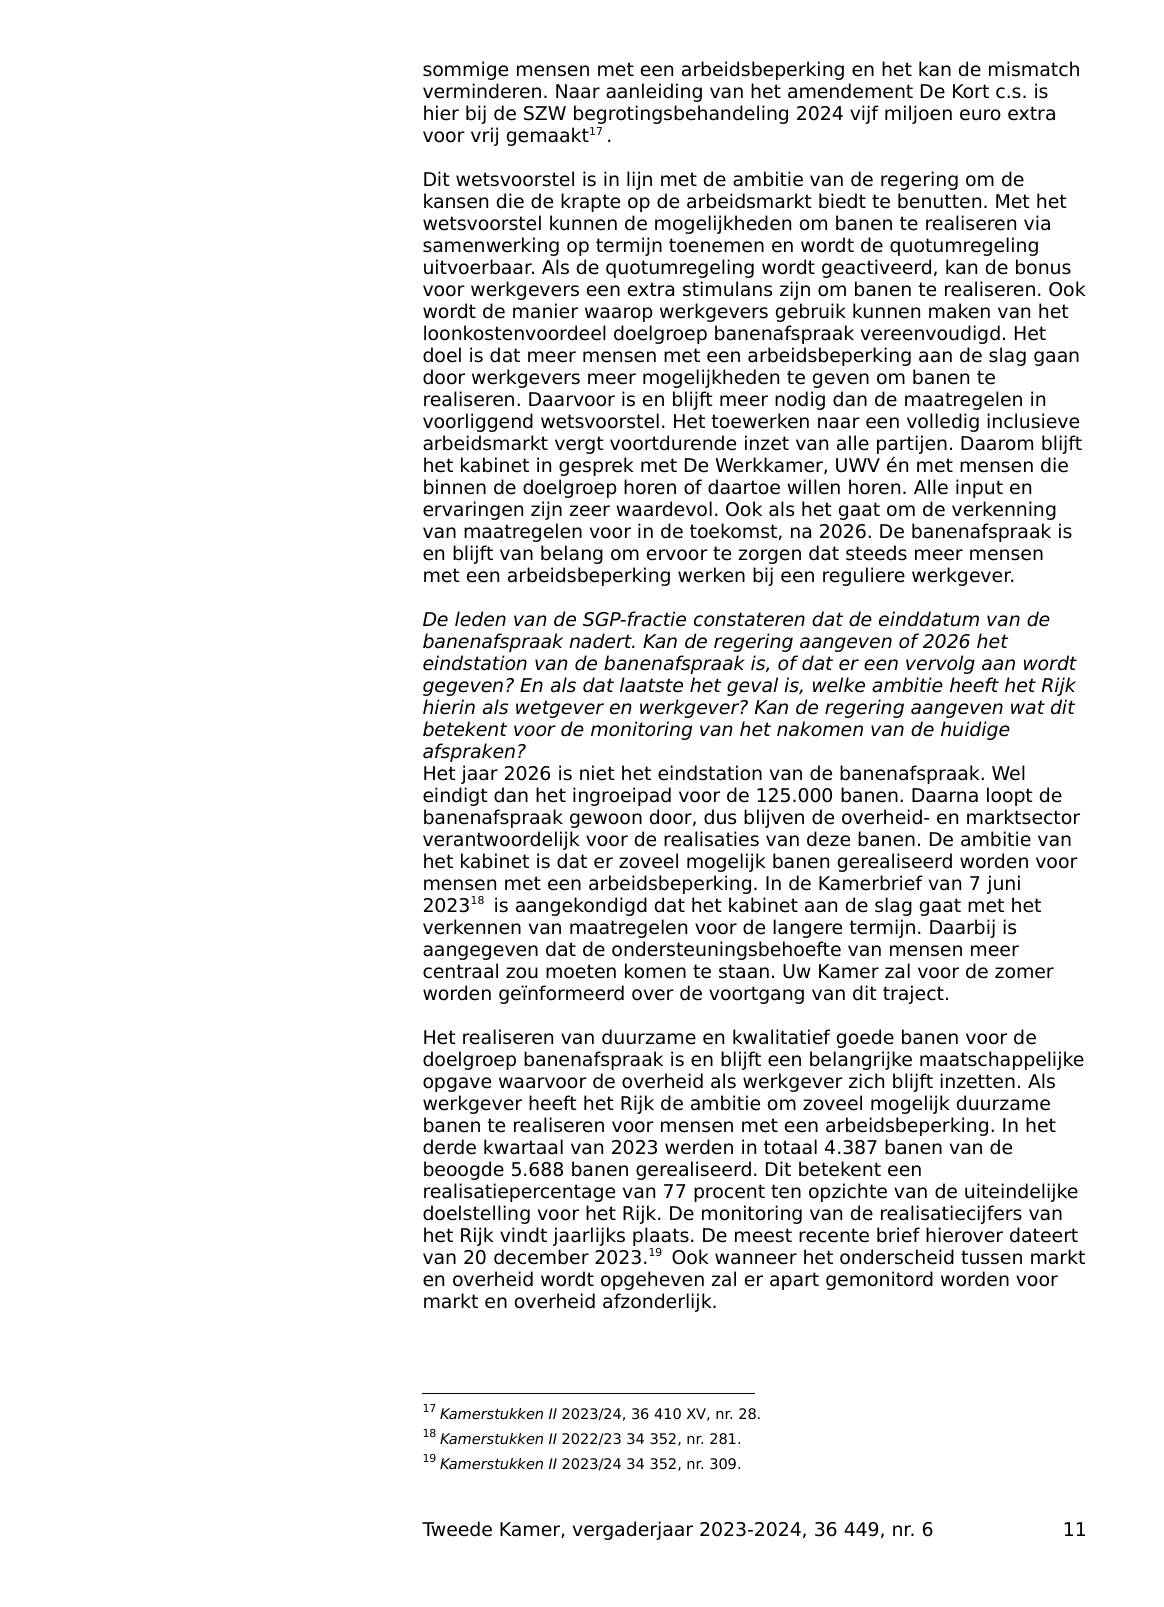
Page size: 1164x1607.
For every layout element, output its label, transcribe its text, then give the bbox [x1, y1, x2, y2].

text Het realiseren van duurzame en kwalitatief goede banen voor de doelgroep banenafspraak is en blijft een belangrijke maatschappelijke opgave waarvoor de overheid als werkgever zich blijft inzetten. Als werkgever heeft het Rijk de ambitie om zoveel mogelijk duurzame banen te realiseren voor mensen met een arbeidsbeperking. In het derde kwartaal van 2023 werden in totaal 4.387 banen van de beoogde 5.688 banen gerealiseerd. Dit betekent een realisatiepercentage van 77 procent ten opzichte van de uiteindelijke doelstelling voor het Rijk. De monitoring van de realisatiecijfers van het Rijk vindt jaarlijks plaats. De meest recente brief hierover dateert van 20 december 2023. Ook wanneer het onderscheid tussen markt en overheid wordt opgeheven zal er apart gemonitord worden voor markt en overheid afzonderlijk. [422, 1027, 1087, 1312]
text Dit wetsvoorstel is in lijn met de ambitie van de regering om de kansen die de krapte op de arbeidsmarkt biedt te benutten. Met het wetsvoorstel kunnen de mogelijkheden om banen te realiseren via samenwerking op termijn toenemen en wordt de quotumregeling uitvoerbaar. Als de quotumregeling wordt geactiveerd, kan de bonus voor werkgevers een extra stimulans zijn om banen te realiseren. Ook wordt de manier waarop werkgevers gebruik kunnen maken van het loonkostenvoordeel doelgroep banenafspraak vereenvoudigd. Het doel is dat meer mensen met een arbeidsbeperking aan de slag gaan door werkgevers meer mogelijkheden te geven om banen te realiseren. Daarvoor is en blijft meer nodig dan de maatregelen in voorliggend wetsvoorstel. Het toewerken naar een volledig inclusieve arbeidsmarkt vergt voortdurende inzet van alle partijen. Daarom blijft het kabinet in gesprek met De Werkkamer, UWV én met mensen die binnen de doelgroep horen of daartoe willen horen. Alle input en ervaringen zijn zeer waardevol. Ook als het gaat om de verkenning van maatregelen voor in de toekomst, na 2026. De banenafspraak is en blijft van belang om ervoor te zorgen dat steeds meer mensen met een arbeidsbeperking werken bij een reguliere werkgever. [422, 169, 1087, 587]
text sommige mensen met een arbeidsbeperking en het kan de mismatch verminderen. Naar aanleiding van het amendement De Kort c.s. is hier bij de SZW begrotingsbehandeling 2024 vijf miljoen euro extra voor vrij gemaakt. [422, 59, 1087, 147]
text Kamerstukken II 2022/23 34 352, nr. 281. [422, 1427, 1087, 1449]
text De leden van de SGP-fractie constateren dat de einddatum van de banenafspraak nadert. Kan de regering aangeven of 2026 het eindstation van de banenafspraak is, of dat er een vervolg aan wordt gegeven? En als dat laatste het geval is, welke ambitie heeft het Rijk hierin als wetgever en werkgever? Kan de regering aangeven wat dit betekent voor de monitoring van het nakomen van de huidige afspraken? [422, 609, 1087, 763]
text Het jaar 2026 is niet het eindstation van de banenafspraak. Wel eindigt dan het ingroeipad voor de 125.000 banen. Daarna loopt de banenafspraak gewoon door, dus blijven de overheid- en marktsector verantwoordelijk voor de realisaties van deze banen. De ambitie van het kabinet is dat er zoveel mogelijk banen gerealiseerd worden voor mensen met een arbeidsbeperking. In de Kamerbrief van 7 juni 2023 is aangekondigd dat het kabinet aan de slag gaat met het verkennen van maatregelen voor de langere termijn. Daarbij is aangegeven dat de ondersteuningsbehoefte van mensen meer centraal zou moeten komen te staan. Uw Kamer zal voor de zomer worden geïnformeerd over de voortgang van dit traject. [422, 763, 1087, 1004]
text Kamerstukken II 2023/24 34 352, nr. 309. [422, 1452, 1087, 1474]
text Kamerstukken II 2023/24, 36 410 XV, nr. 28. [422, 1402, 1087, 1424]
